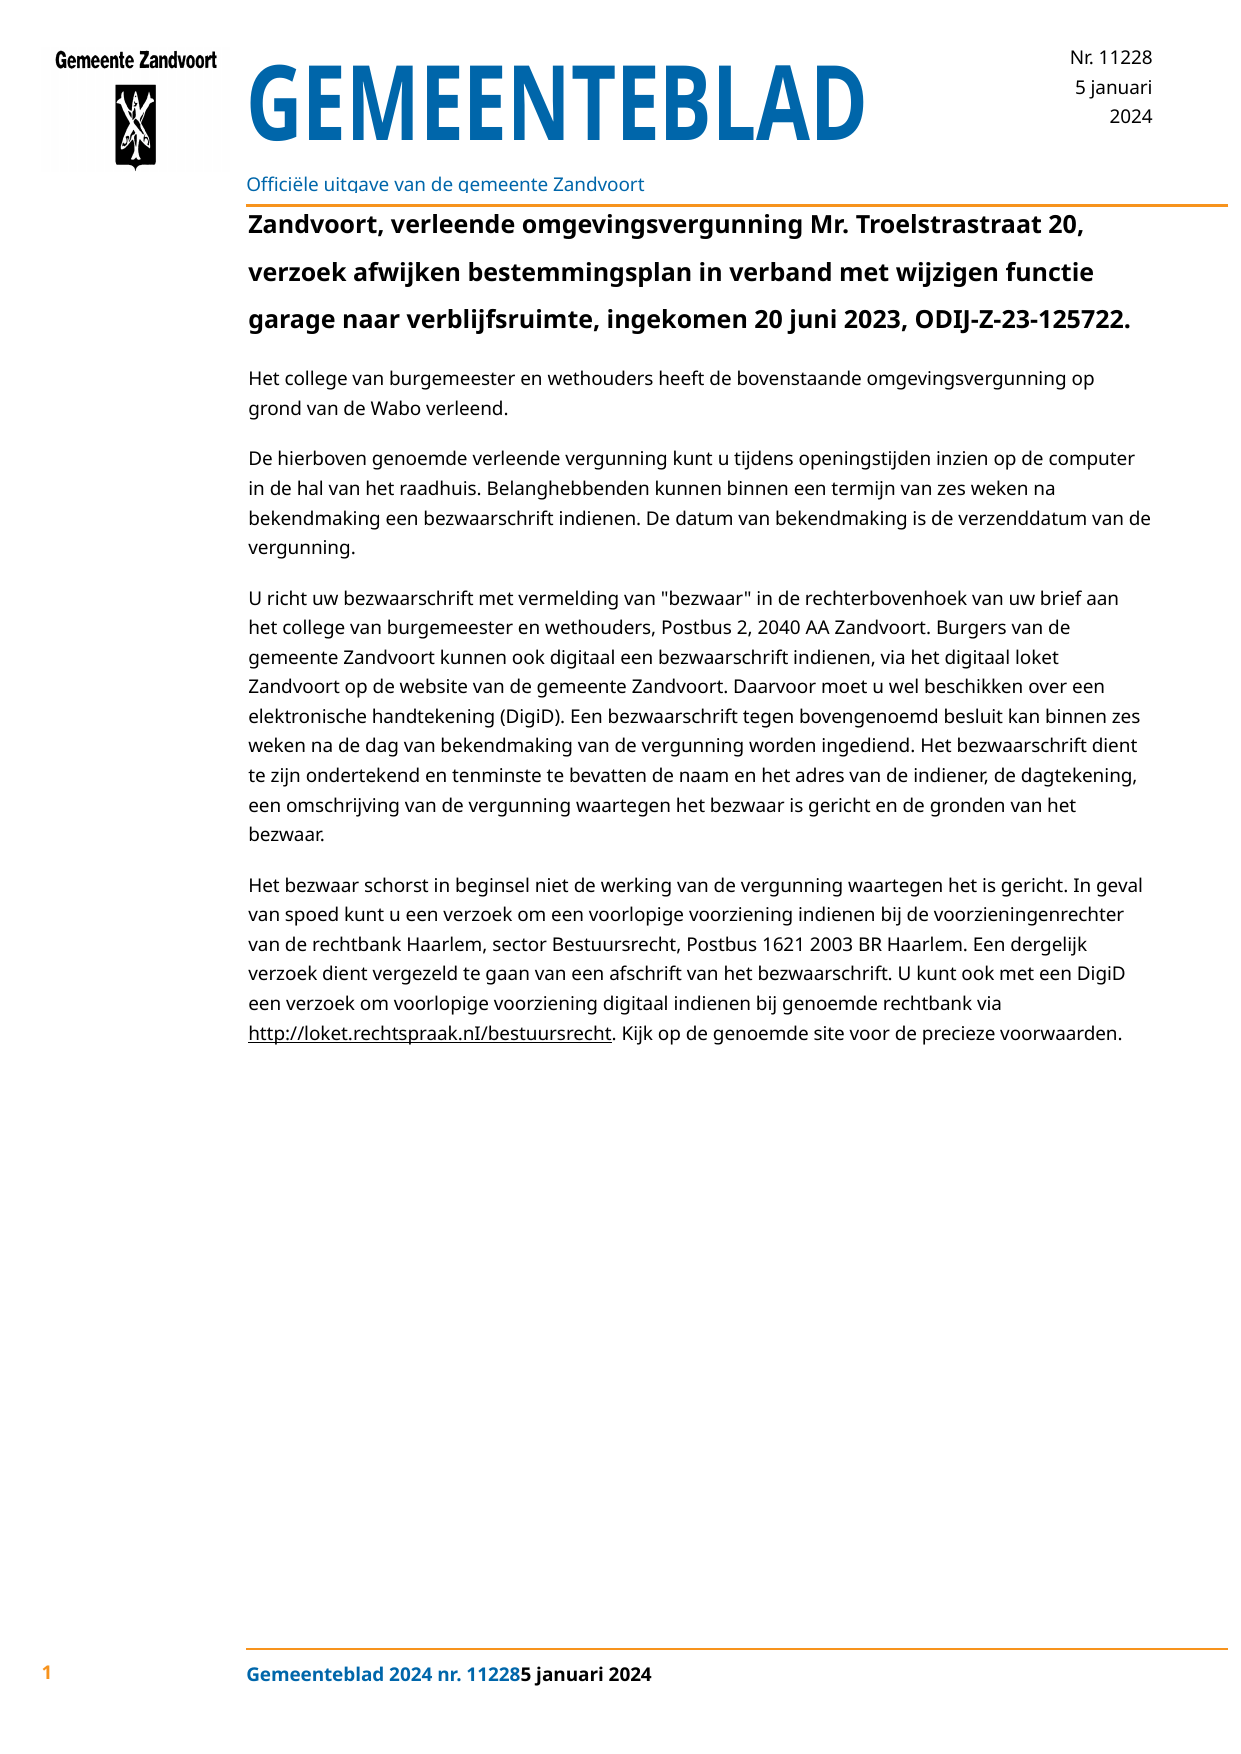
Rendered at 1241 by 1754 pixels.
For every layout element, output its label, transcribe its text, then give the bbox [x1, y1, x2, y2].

text U richt uw bezwaarschrift met vermelding van "bezwaar" in de rechterbovenhoek van uw brief aan het college van burgemeester en wethouders, Postbus 2, 2040 AA Zandvoort. Burgers van de gemeente Zandvoort kunnen ook digitaal een bezwaarschrift indienen, via het digitaal loket Zandvoort op de website van de gemeente Zandvoort. Daarvoor moet u wel beschikken over een elektronische handtekening (DigiD). Een bezwaarschrift tegen bovengenoemd besluit kan binnen zes weken na de dag van bekendmaking van de vergunning worden ingediend. Het bezwaarschrift dient te zijn ondertekend en tenminste te bevatten de naam en het adres van de indiener, de dagtekening, een omschrijving van de vergunning waartegen het bezwaar is gericht en de gronden van het bezwaar. [248, 585, 1152, 847]
text Het college van burgemeester en wethouders heeft de bovenstaande omgevingsvergunning op grond van de Wabo verleend. [248, 366, 1152, 421]
text De hierboven genoemde verleende vergunning kunt u tijdens openingstijden inzien op de computer in de hal van het raadhuis. Belanghebbenden kunnen binnen een termijn van zes weken na bekendmaking een bezwaarschrift indienen. De datum van bekendmaking is de verzenddatum van de vergunning. [248, 446, 1152, 560]
picture [41, 47, 231, 172]
text Zandvoort, verleende omgevingsvergunning Mr. Troelstrastraat 20, verzoek afwijken bestemmingsplan in verband met wijzigen functie garage naar verblijfsruimte, ingekomen 20 juni 2023, ODIJ-Z-23-125722. [248, 207, 1152, 336]
text Het bezwaar schorst in beginsel niet de werking van de vergunning waartegen het is gericht. In geval van spoed kunt u een verzoek om een voorlopige voorziening indienen bij de voorzieningenrechter van de rechtbank Haarlem, sector Bestuursrecht, Postbus 1621 2003 BR Haarlem. Een dergelijk verzoek dient vergezeld te gaan van een afschrift van het bezwaarschrift. U kunt ook met een DigiD een verzoek om voorlopige voorziening digitaal indienen bij genoemde rechtbank via http://loket.rechtspraak.nI/bestuursrecht. Kijk op de genoemde site voor de precieze voorwaarden. [248, 872, 1152, 1045]
